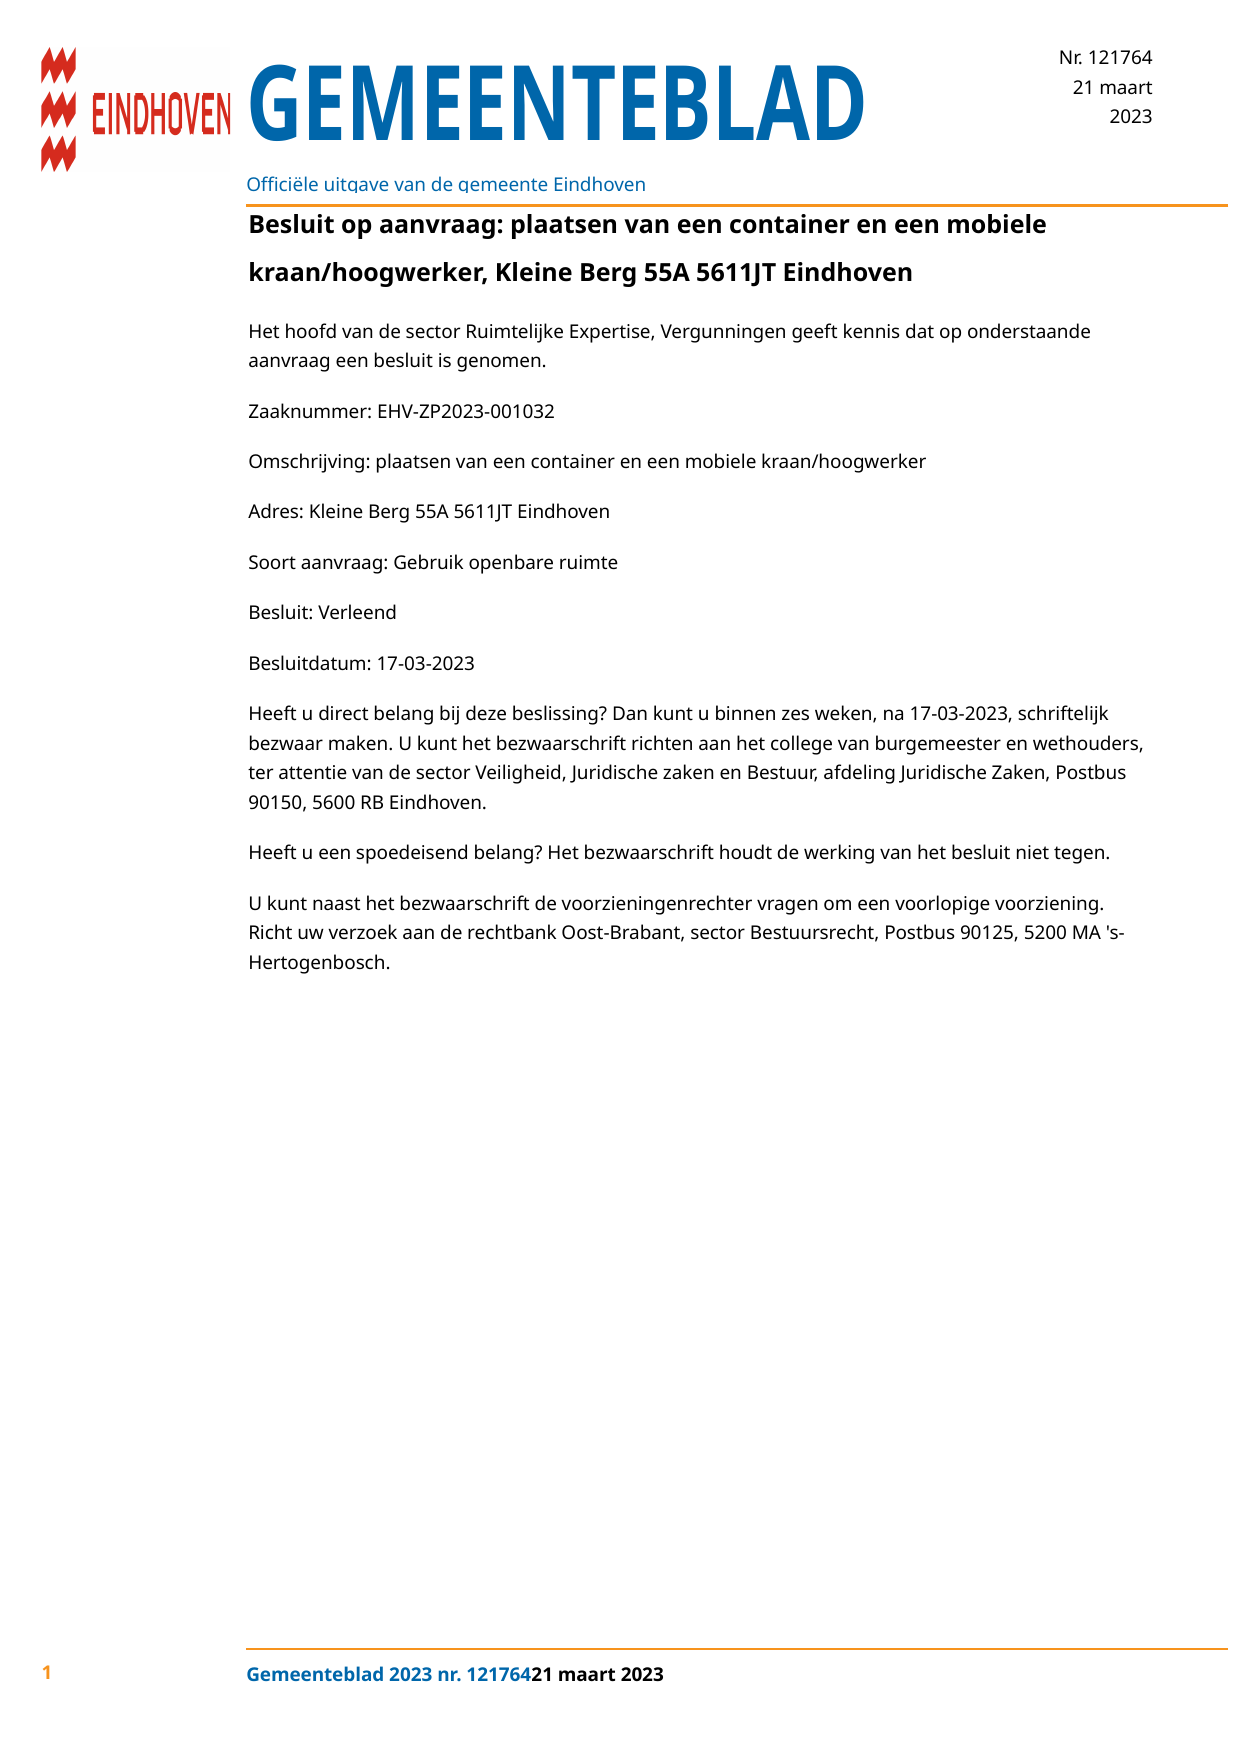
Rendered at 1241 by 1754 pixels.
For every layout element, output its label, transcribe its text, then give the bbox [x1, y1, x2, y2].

text Besluitdatum: 17-03-2023 [248, 650, 1152, 676]
text Besluit op aanvraag: plaatsen van een container en een mobiele kraan/hoogwerker, Kleine Berg 55A 5611JT Eindhoven [248, 207, 1152, 288]
text Soort aanvraag: Gebruik openbare ruimte [248, 549, 1152, 575]
picture [41, 47, 231, 172]
text Omschrijving: plaatsen van een container en een mobiele kraan/hoogwerker [248, 448, 1152, 474]
text Het hoofd van de sector Ruimtelijke Expertise, Vergunningen geeft kennis dat op onderstaande aanvraag een besluit is genomen. [248, 318, 1152, 373]
text Besluit: Verleend [248, 599, 1152, 625]
text Adres: Kleine Berg 55A 5611JT Eindhoven [248, 499, 1152, 524]
text Heeft u direct belang bij deze beslissing? Dan kunt u binnen zes weken, na 17-03-2023, schriftelijk bezwaar maken. U kunt het bezwaarschrift richten aan het college van burgemeester en wethouders, ter attentie van de sector Veiligheid, Juridische zaken en Bestuur, afdeling Juridische Zaken, Postbus 90150, 5600 RB Eindhoven. [248, 700, 1152, 815]
text U kunt naast het bezwaarschrift de voorzieningenrechter vragen om een voorlopige voorziening. Richt uw verzoek aan de rechtbank Oost-Brabant, sector Bestuursrecht, Postbus 90125, 5200 MA 's-Hertogenbosch. [248, 890, 1152, 975]
text Heeft u een spoedeisend belang? Het bezwaarschrift houdt de werking van het besluit niet tegen. [248, 839, 1152, 865]
text Zaaknummer: EHV-ZP2023-001032 [248, 398, 1152, 424]
